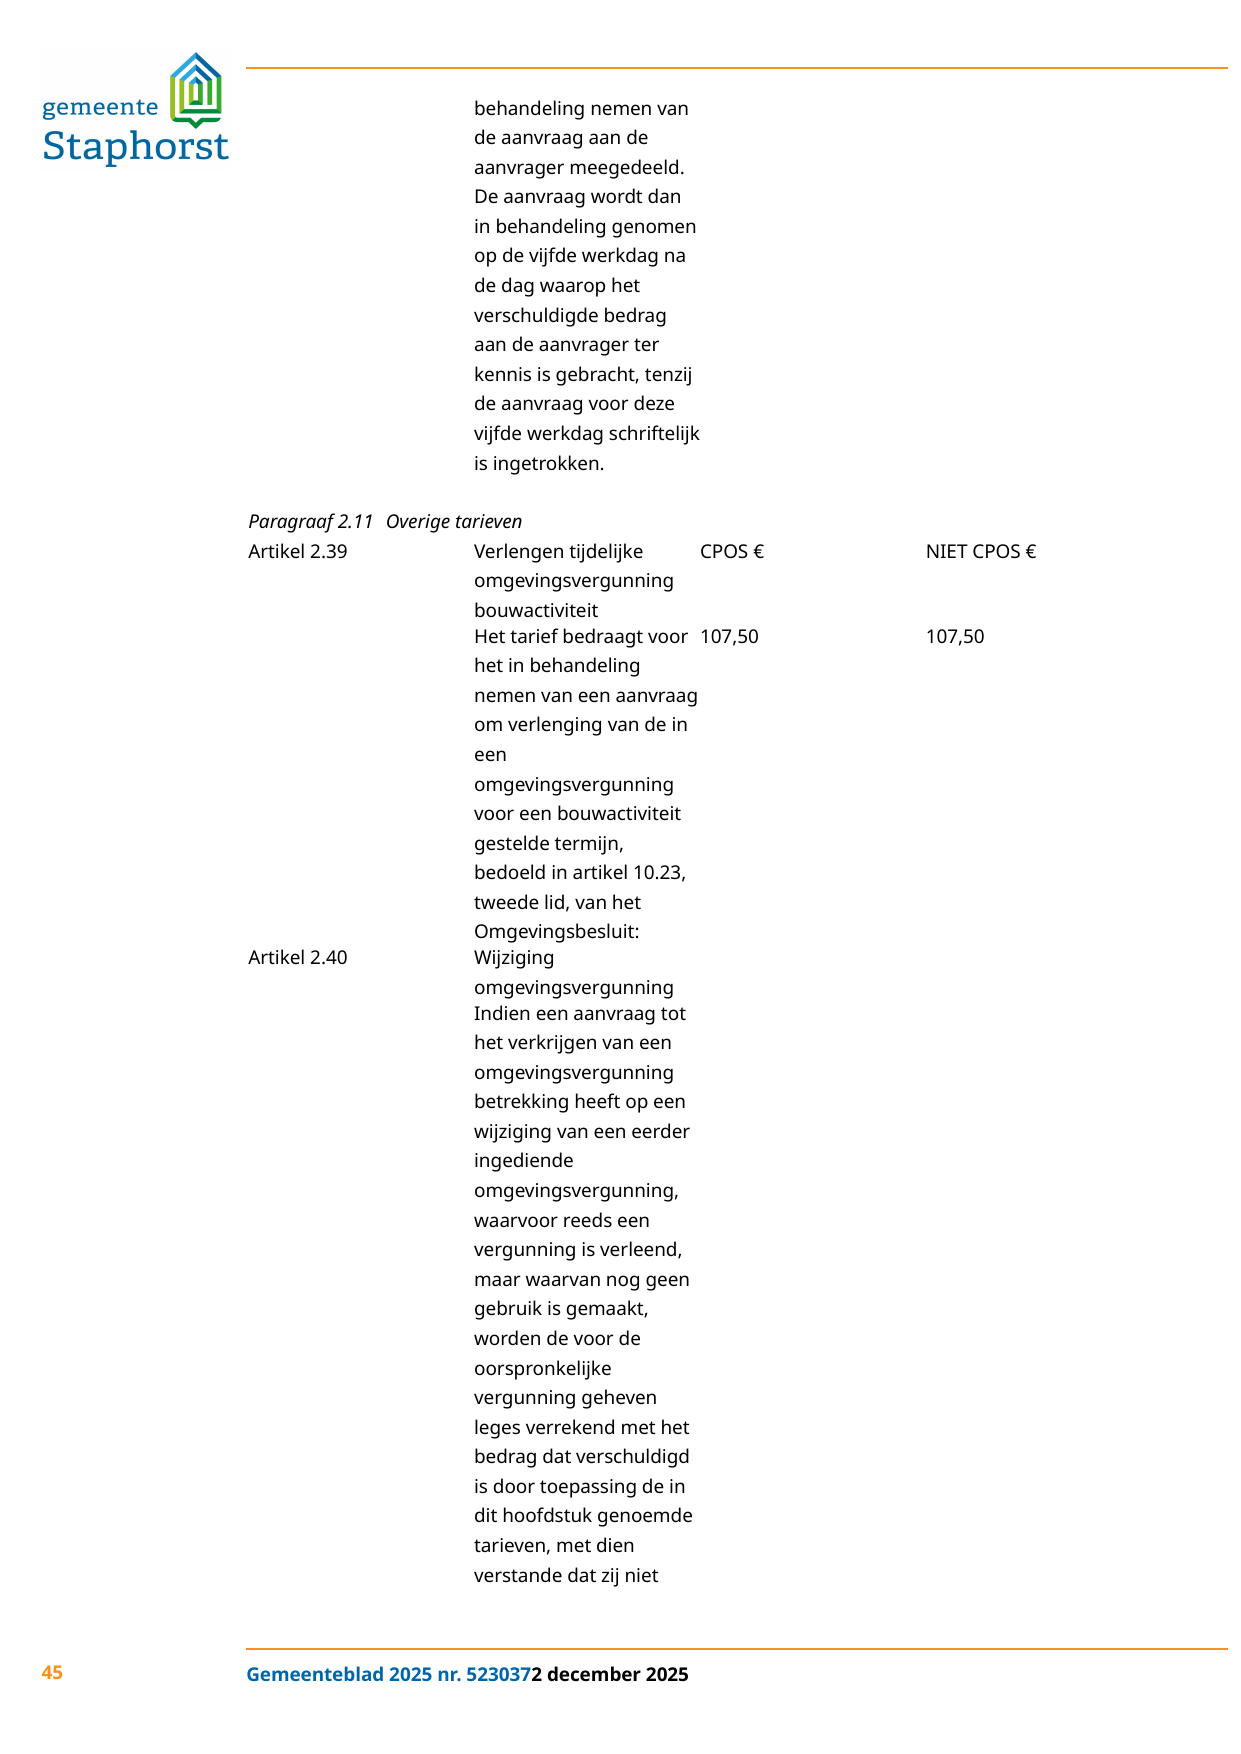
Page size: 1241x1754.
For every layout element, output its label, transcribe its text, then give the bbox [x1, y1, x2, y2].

table_header CPOS € [700, 538, 926, 623]
table_cell [700, 945, 926, 1000]
table_cell [248, 623, 474, 944]
table_cell [926, 945, 1152, 1000]
table_cell behandeling nemen van de aanvraag aan de aanvrager meegedeeld. De aanvraag wordt dan in behandeling genomen op de vijfde werkdag na de dag waarop het verschuldigde bedrag aan de aanvrager ter kennis is gebracht, tenzij de aanvraag voor deze vijfde werkdag schriftelijk is ingetrokken. [474, 95, 700, 476]
table_cell [926, 1000, 1152, 1588]
table_cell 107,50 [926, 623, 1152, 944]
table_cell [926, 95, 1152, 476]
picture [41, 47, 231, 172]
table_header NIET CPOS € [926, 538, 1152, 623]
table_cell Artikel 2.40 [248, 945, 474, 1000]
table_cell [248, 1000, 474, 1588]
table_header Artikel 2.39 [248, 538, 474, 623]
table_cell [700, 95, 926, 476]
table_cell [248, 95, 474, 476]
table_cell Indien een aanvraag tot het verkrijgen van een omgevingsvergunning betrekking heeft op een wijziging van een eerder ingediende omgevingsvergunning, waarvoor reeds een vergunning is verleend, maar waarvan nog geen gebruik is gemaakt, worden de voor de oorspronkelijke vergunning geheven leges verrekend met het bedrag dat verschuldigd is door toepassing de in dit hoofdstuk genoemde tarieven, met dien verstande dat zij niet [474, 1000, 700, 1588]
table_cell Wijziging omgevingsvergunning [474, 945, 700, 1000]
table_cell 107,50 [700, 623, 926, 944]
text Paragraaf 2.11 Overige tarieven [248, 508, 1152, 534]
table_cell Het tarief bedraagt voor het in behandeling nemen van een aanvraag om verlenging van de in een omgevingsvergunning voor een bouwactiviteit gestelde termijn, bedoeld in artikel 10.23, tweede lid, van het Omgevingsbesluit: [474, 623, 700, 944]
table_header Verlengen tijdelijke omgevingsvergunning bouwactiviteit [474, 538, 700, 623]
table_cell [700, 1000, 926, 1588]
